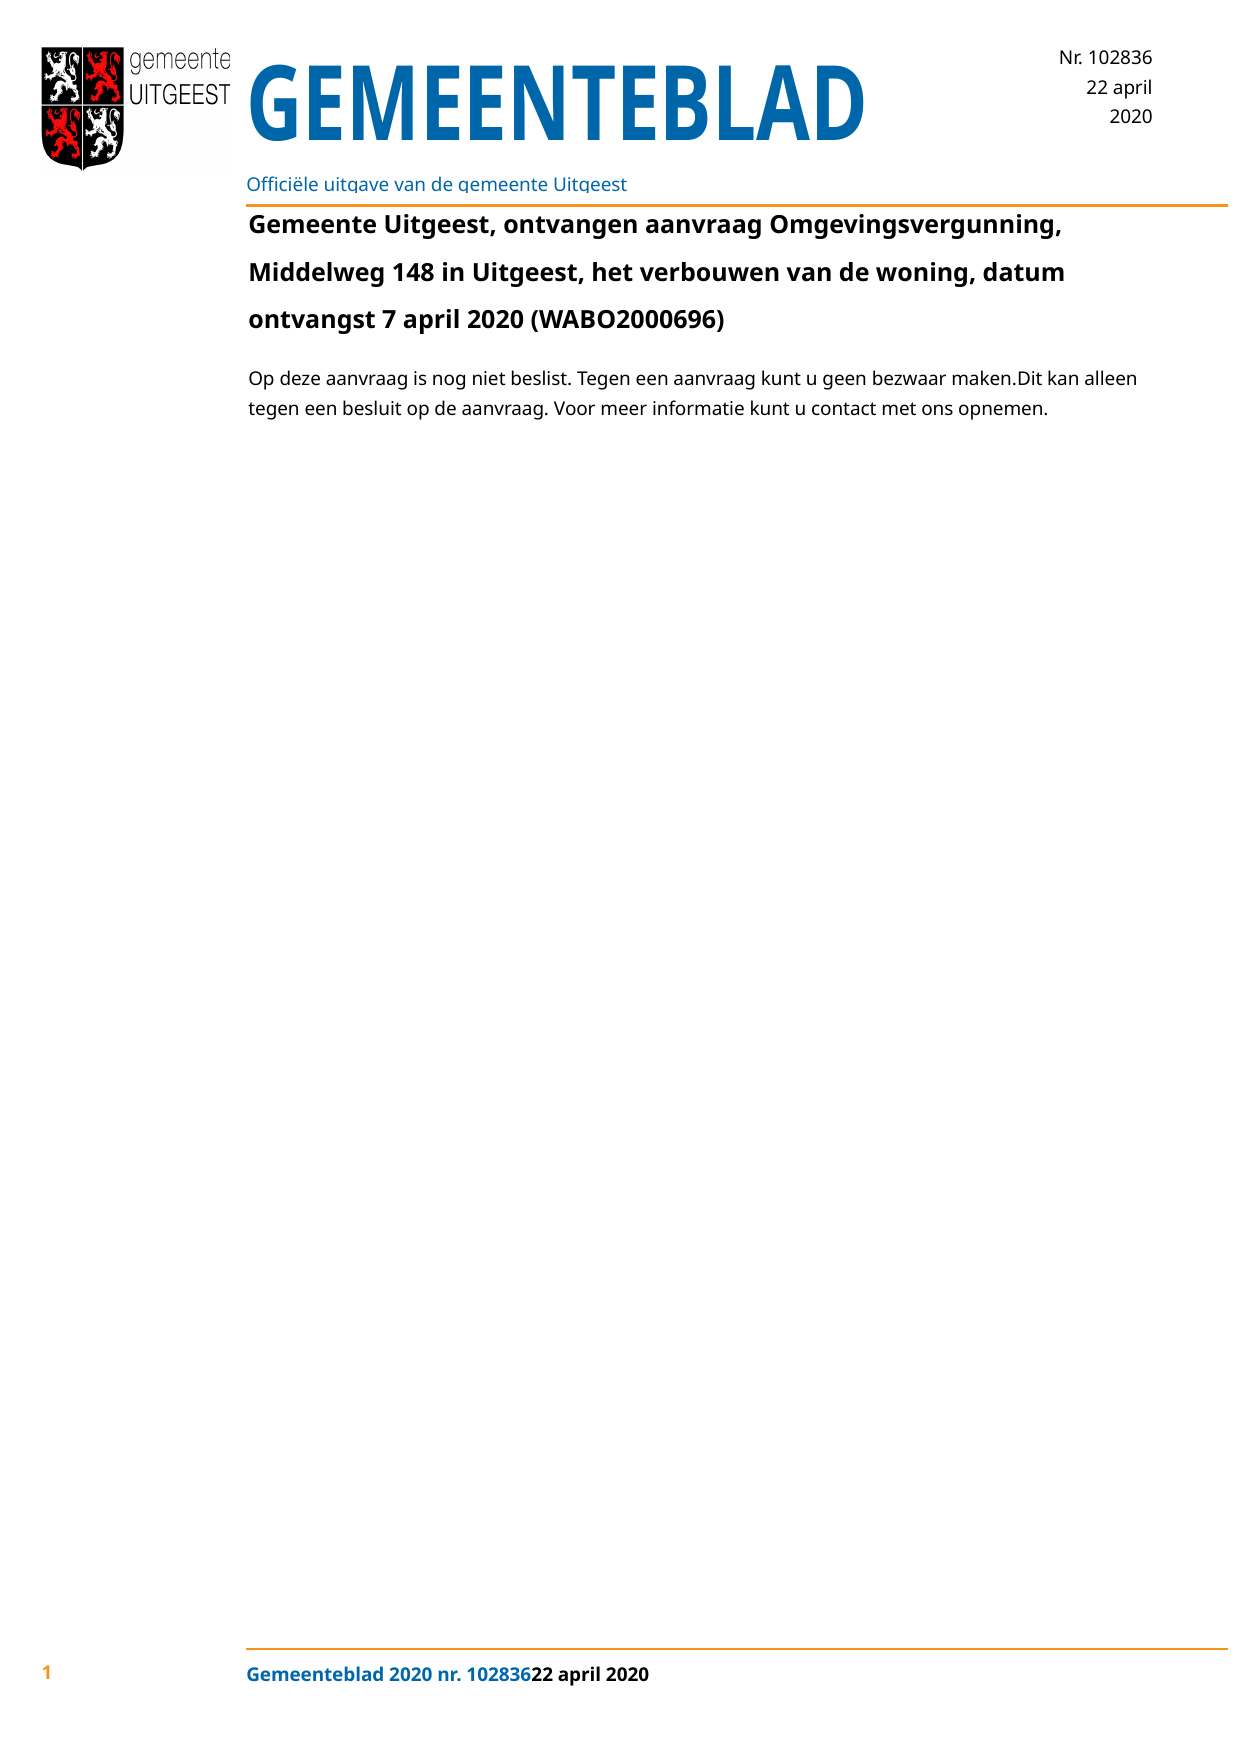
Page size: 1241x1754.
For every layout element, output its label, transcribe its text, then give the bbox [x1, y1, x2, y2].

text Op deze aanvraag is nog niet beslist. Tegen een aanvraag kunt u geen bezwaar maken.Dit kan alleen tegen een besluit op de aanvraag. Voor meer informatie kunt u contact met ons opnemen. [248, 366, 1152, 421]
text Gemeente Uitgeest, ontvangen aanvraag Omgevingsvergunning, Middelweg 148 in Uitgeest, het verbouwen van de woning, datum ontvangst 7 april 2020 (WABO2000696) [248, 207, 1152, 336]
picture [41, 47, 231, 172]
